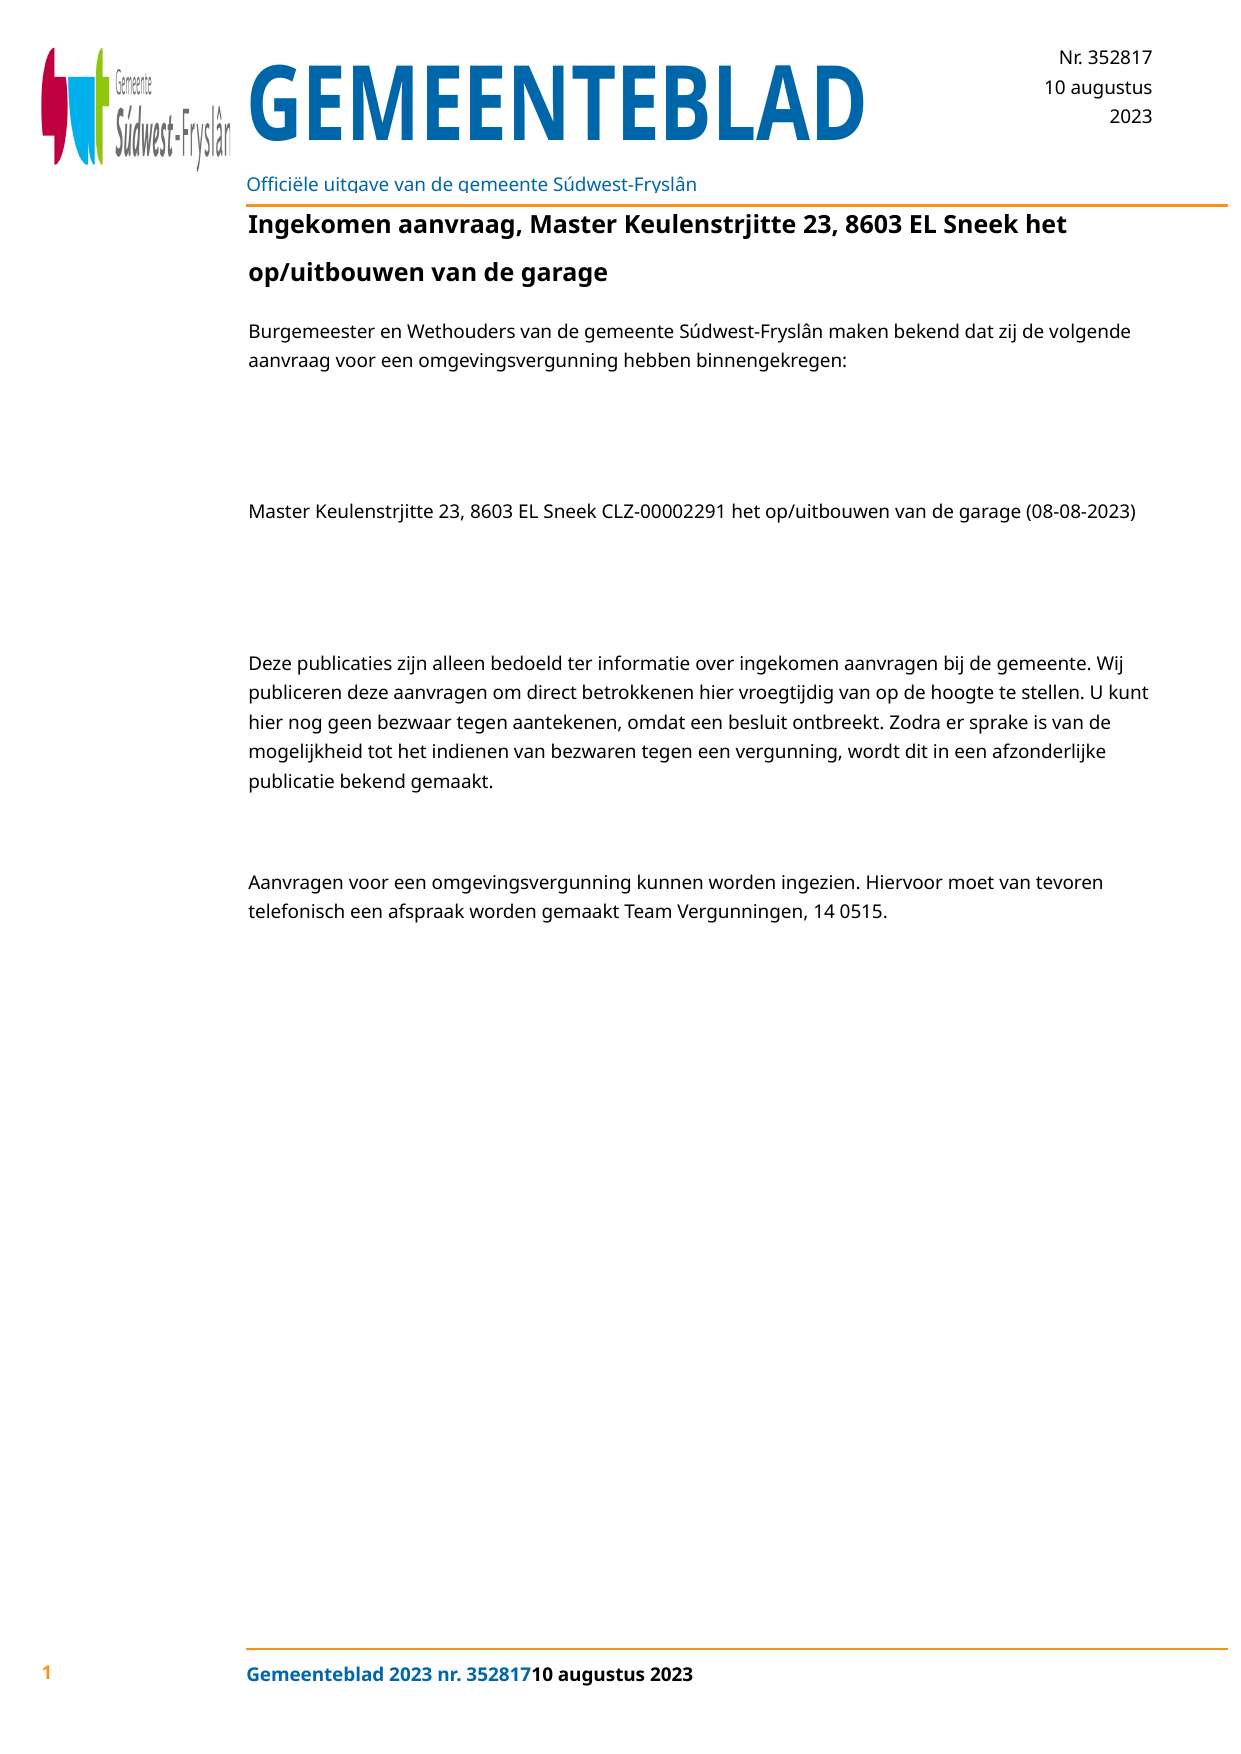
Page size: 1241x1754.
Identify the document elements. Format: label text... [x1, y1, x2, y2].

text Aanvragen voor een omgevingsvergunning kunnen worden ingezien. Hiervoor moet van tevoren telefonisch een afspraak worden gemaakt Team Vergunningen, 14 0515. [248, 869, 1152, 924]
text Deze publicaties zijn alleen bedoeld ter informatie over ingekomen aanvragen bij de gemeente. Wij publiceren deze aanvragen om direct betrokkenen hier vroegtijdig van op de hoogte te stellen. U kunt hier nog geen bezwaar tegen aantekenen, omdat een besluit ontbreekt. Zodra er sprake is van de mogelijkheid tot het indienen van bezwaren tegen een vergunning, wordt dit in een afzonderlijke publicatie bekend gemaakt. [248, 650, 1152, 794]
picture [41, 47, 231, 172]
text Burgemeester en Wethouders van de gemeente Súdwest-Fryslân maken bekend dat zij de volgende aanvraag voor een omgevingsvergunning hebben binnengekregen: [248, 318, 1152, 373]
text Master Keulenstrjitte 23, 8603 EL Sneek CLZ-00002291 het op/uitbouwen van de garage (08-08-2023) [248, 499, 1152, 524]
text Ingekomen aanvraag, Master Keulenstrjitte 23, 8603 EL Sneek het op/uitbouwen van de garage [248, 207, 1152, 288]
